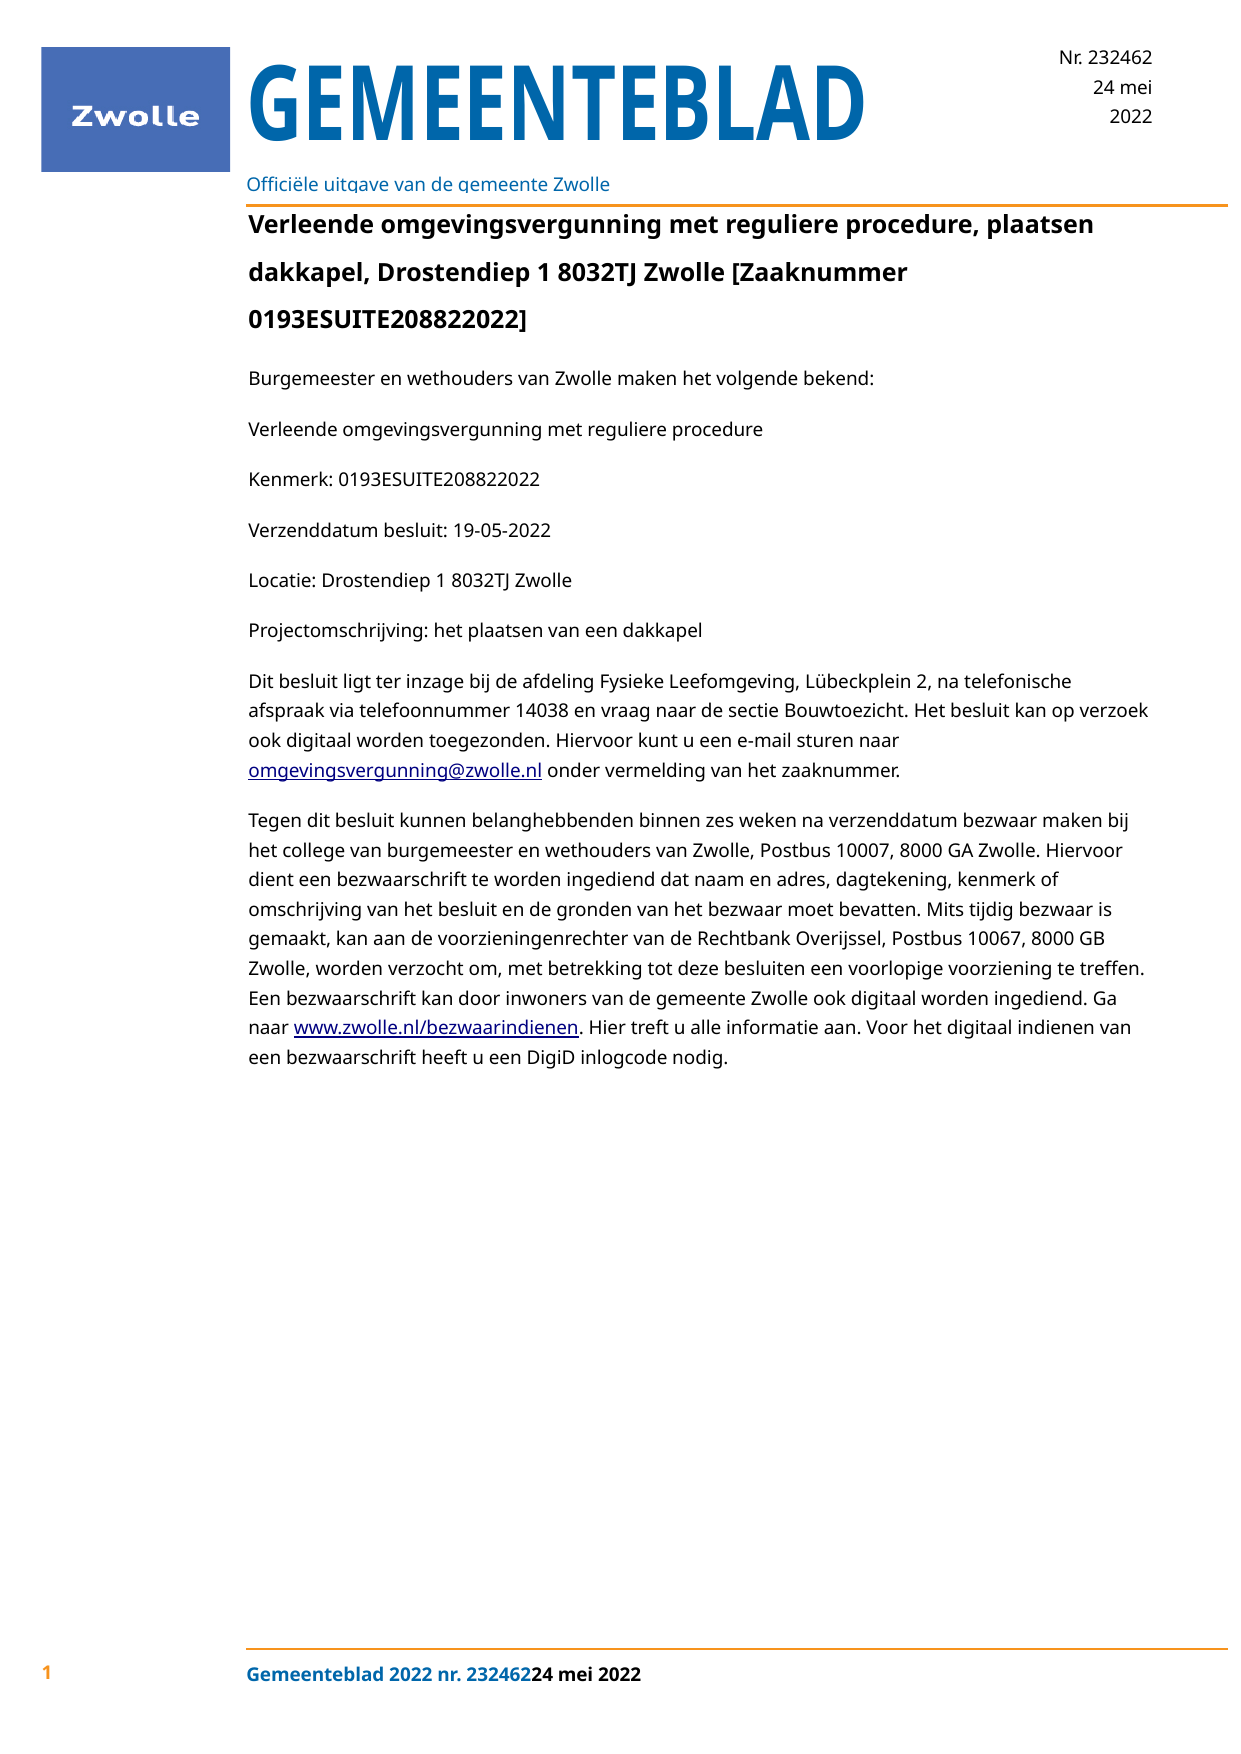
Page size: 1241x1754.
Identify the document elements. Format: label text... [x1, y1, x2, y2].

text Burgemeester en wethouders van Zwolle maken het volgende bekend: [248, 366, 1152, 391]
text Dit besluit ligt ter inzage bij de afdeling Fysieke Leefomgeving, Lübeckplein 2, na telefonische afspraak via telefoonnummer 14038 en vraag naar de sectie Bouwtoezicht. Het besluit kan op verzoek ook digitaal worden toegezonden. Hiervoor kunt u een e-mail sturen naar omgevingsvergunning@zwolle.nl onder vermelding van het zaaknummer. [248, 668, 1152, 782]
text Locatie: Drostendiep 1 8032TJ Zwolle [248, 567, 1152, 593]
text Verzenddatum besluit: 19-05-2022 [248, 517, 1152, 542]
text Verleende omgevingsvergunning met reguliere procedure [248, 416, 1152, 442]
picture [41, 47, 231, 172]
text Verleende omgevingsvergunning met reguliere procedure, plaatsen dakkapel, Drostendiep 1 8032TJ Zwolle [Zaaknummer 0193ESUITE208822022] [248, 207, 1152, 336]
text Projectomschrijving: het plaatsen van een dakkapel [248, 618, 1152, 643]
text Kenmerk: 0193ESUITE208822022 [248, 466, 1152, 492]
text Tegen dit besluit kunnen belanghebbenden binnen zes weken na verzenddatum bezwaar maken bij het college van burgemeester en wethouders van Zwolle, Postbus 10007, 8000 GA Zwolle. Hiervoor dient een bezwaarschrift te worden ingediend dat naam en adres, dagtekening, kenmerk of omschrijving van het besluit en de gronden van het bezwaar moet bevatten. Mits tijdig bezwaar is gemaakt, kan aan de voorzieningenrechter van de Rechtbank Overijssel, Postbus 10067, 8000 GB Zwolle, worden verzocht om, met betrekking tot deze besluiten een voorlopige voorziening te treffen. Een bezwaarschrift kan door inwoners van de gemeente Zwolle ook digitaal worden ingediend. Ga naar www.zwolle.nl/bezwaarindienen. Hier treft u alle informatie aan. Voor het digitaal indienen van een bezwaarschrift heeft u een DigiD inlogcode nodig. [248, 807, 1152, 1069]
